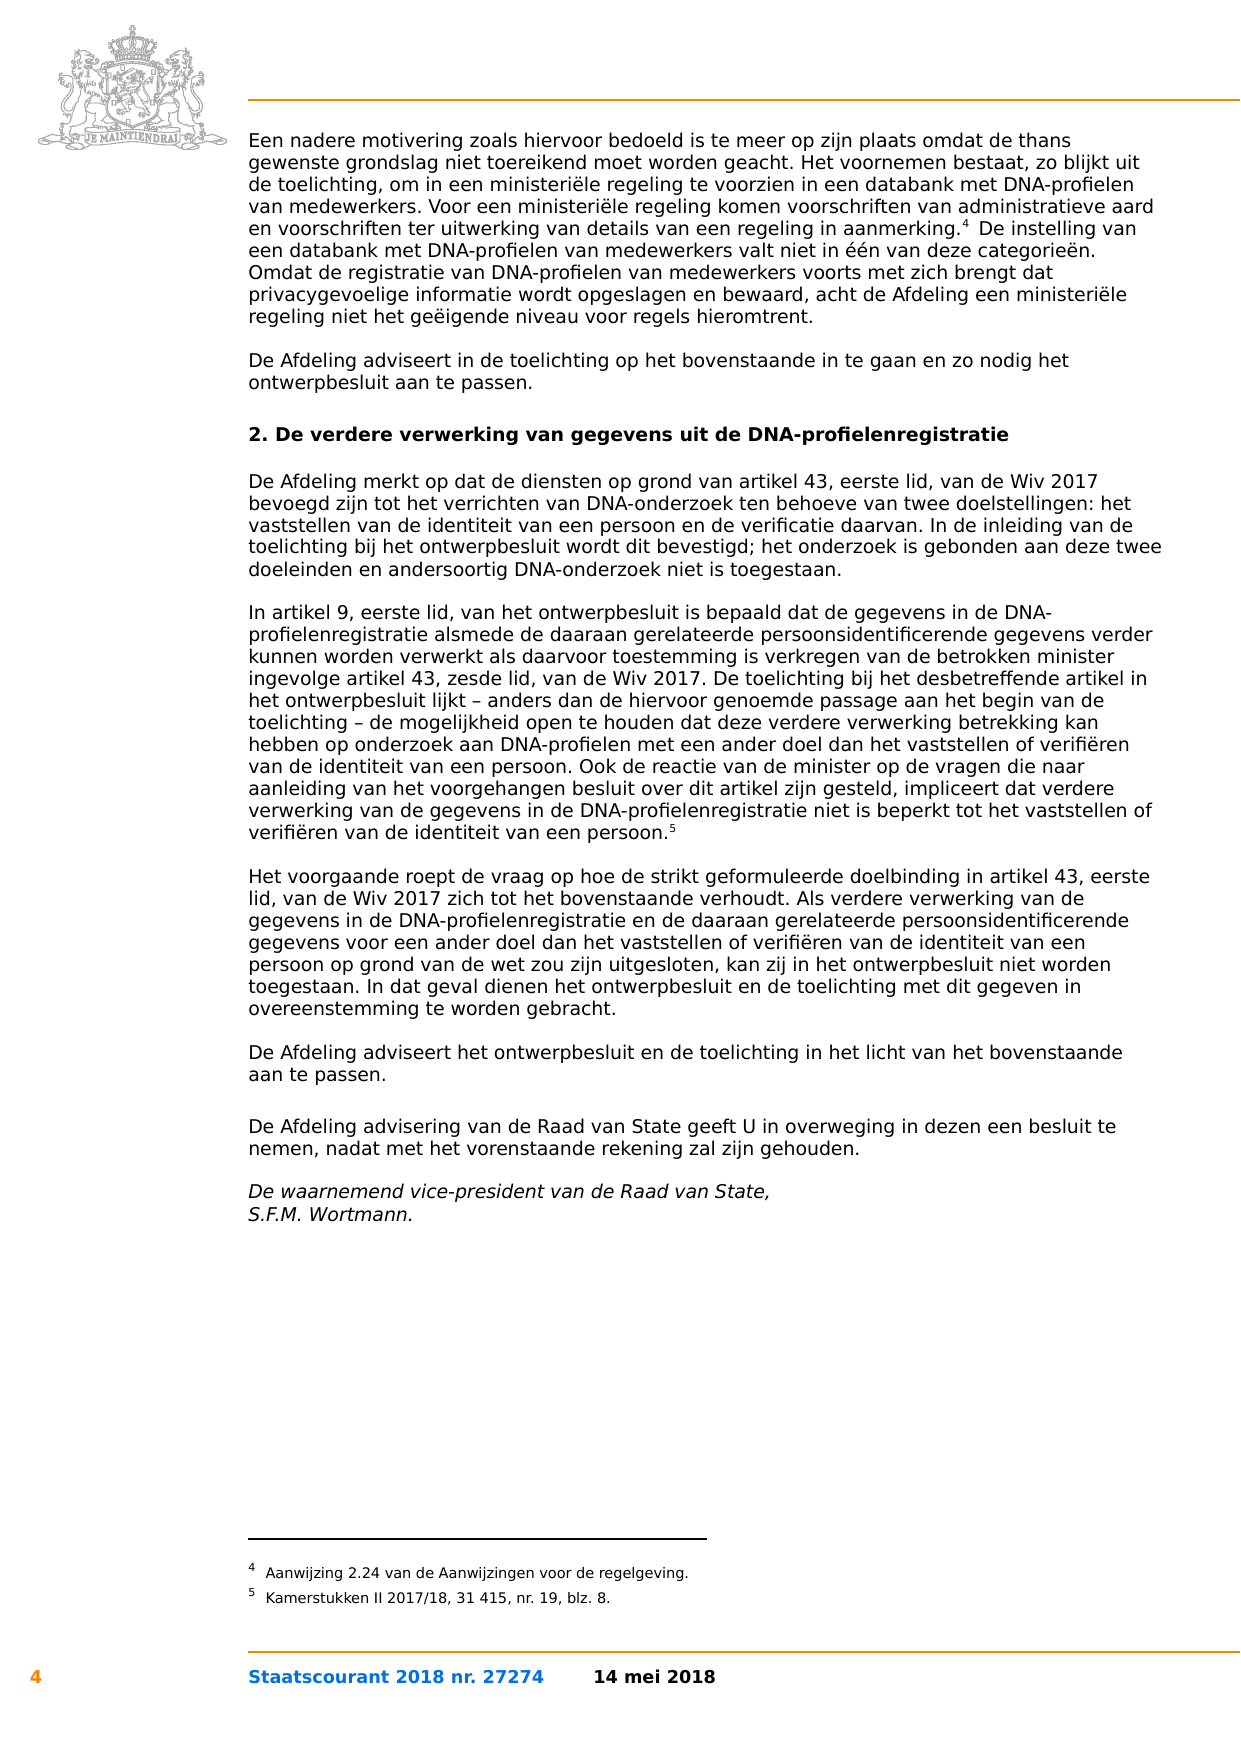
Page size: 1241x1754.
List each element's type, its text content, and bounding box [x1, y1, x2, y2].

text De Afdeling merkt op dat de diensten op grond van artikel 43, eerste lid, van de Wiv 2017 bevoegd zijn tot het verrichten van DNA-onderzoek ten behoeve van twee doelstellingen: het vaststellen van de identiteit van een persoon en de verificatie daarvan. In de inleiding van de toelichting bij het ontwerpbesluit wordt dit bevestigd; het onderzoek is gebonden aan deze twee doeleinden en andersoortig DNA-onderzoek niet is toegestaan. [248, 471, 1163, 580]
text In artikel 9, eerste lid, van het ontwerpbesluit is bepaald dat de gegevens in de DNA-profielenregistratie alsmede de daaraan gerelateerde persoonsidentificerende gegevens verder kunnen worden verwerkt als daarvoor toestemming is verkregen van de betrokken minister ingevolge artikel 43, zesde lid, van de Wiv 2017. De toelichting bij het desbetreffende artikel in het ontwerpbesluit lijkt – anders dan de hiervoor genoemde passage aan het begin van de toelichting – de mogelijkheid open te houden dat deze verdere verwerking betrekking kan hebben op onderzoek aan DNA-profielen met een ander doel dan het vaststellen of verifiëren van de identiteit van een persoon. Ook de reactie van de minister op de vragen die naar aanleiding van het voorgehangen besluit over dit artikel zijn gesteld, impliceert dat verdere verwerking van de gegevens in de DNA-profielenregistratie niet is beperkt tot het vaststellen of verifiëren van de identiteit van een persoon. [248, 602, 1163, 844]
subtitle 2. De verdere verwerking van gegevens uit de DNA-profielenregistratie [248, 423, 1163, 446]
picture [38, 25, 227, 150]
text Aanwijzing 2.24 van de Aanwijzingen voor de regelgeving. [248, 1561, 1163, 1583]
text Het voorgaande roept de vraag op hoe de strikt geformuleerde doelbinding in artikel 43, eerste lid, van de Wiv 2017 zich tot het bovenstaande verhoudt. Als verdere verwerking van de gegevens in de DNA-profielenregistratie en de daaraan gerelateerde persoonsidentificerende gegevens voor een ander doel dan het vaststellen of verifiëren van de identiteit van een persoon op grond van de wet zou zijn uitgesloten, kan zij in het ontwerpbesluit niet worden toegestaan. In dat geval dienen het ontwerpbesluit en de toelichting met dit gegeven in overeenstemming te worden gebracht. [248, 866, 1163, 1020]
text Kamerstukken II 2017/18, 31 415, nr. 19, blz. 8. [248, 1586, 1163, 1608]
text De Afdeling advisering van de Raad van State geeft U in overweging in dezen een besluit te nemen, nadat met het vorenstaande rekening zal zijn gehouden. [248, 1116, 1163, 1159]
text De Afdeling adviseert het ontwerpbesluit en de toelichting in het licht van het bovenstaande aan te passen. [248, 1042, 1163, 1086]
text De Afdeling adviseert in de toelichting op het bovenstaande in te gaan en zo nodig het ontwerpbesluit aan te passen. [248, 349, 1163, 393]
text De waarnemend vice-president van de Raad van State, S.F.M. Wortmann. [248, 1181, 1163, 1225]
text Een nadere motivering zoals hiervoor bedoeld is te meer op zijn plaats omdat de thans gewenste grondslag niet toereikend moet worden geacht. Het voornemen bestaat, zo blijkt uit de toelichting, om in een ministeriële regeling te voorzien in een databank met DNA-profielen van medewerkers. Voor een ministeriële regeling komen voorschriften van administratieve aard en voorschriften ter uitwerking van details van een regeling in aanmerking. De instelling van een databank met DNA-profielen van medewerkers valt niet in één van deze categorieën. Omdat de registratie van DNA-profielen van medewerkers voorts met zich brengt dat privacygevoelige informatie wordt opgeslagen en bewaard, acht de Afdeling een ministeriële regeling niet het geëigende niveau voor regels hieromtrent. [248, 130, 1163, 328]
